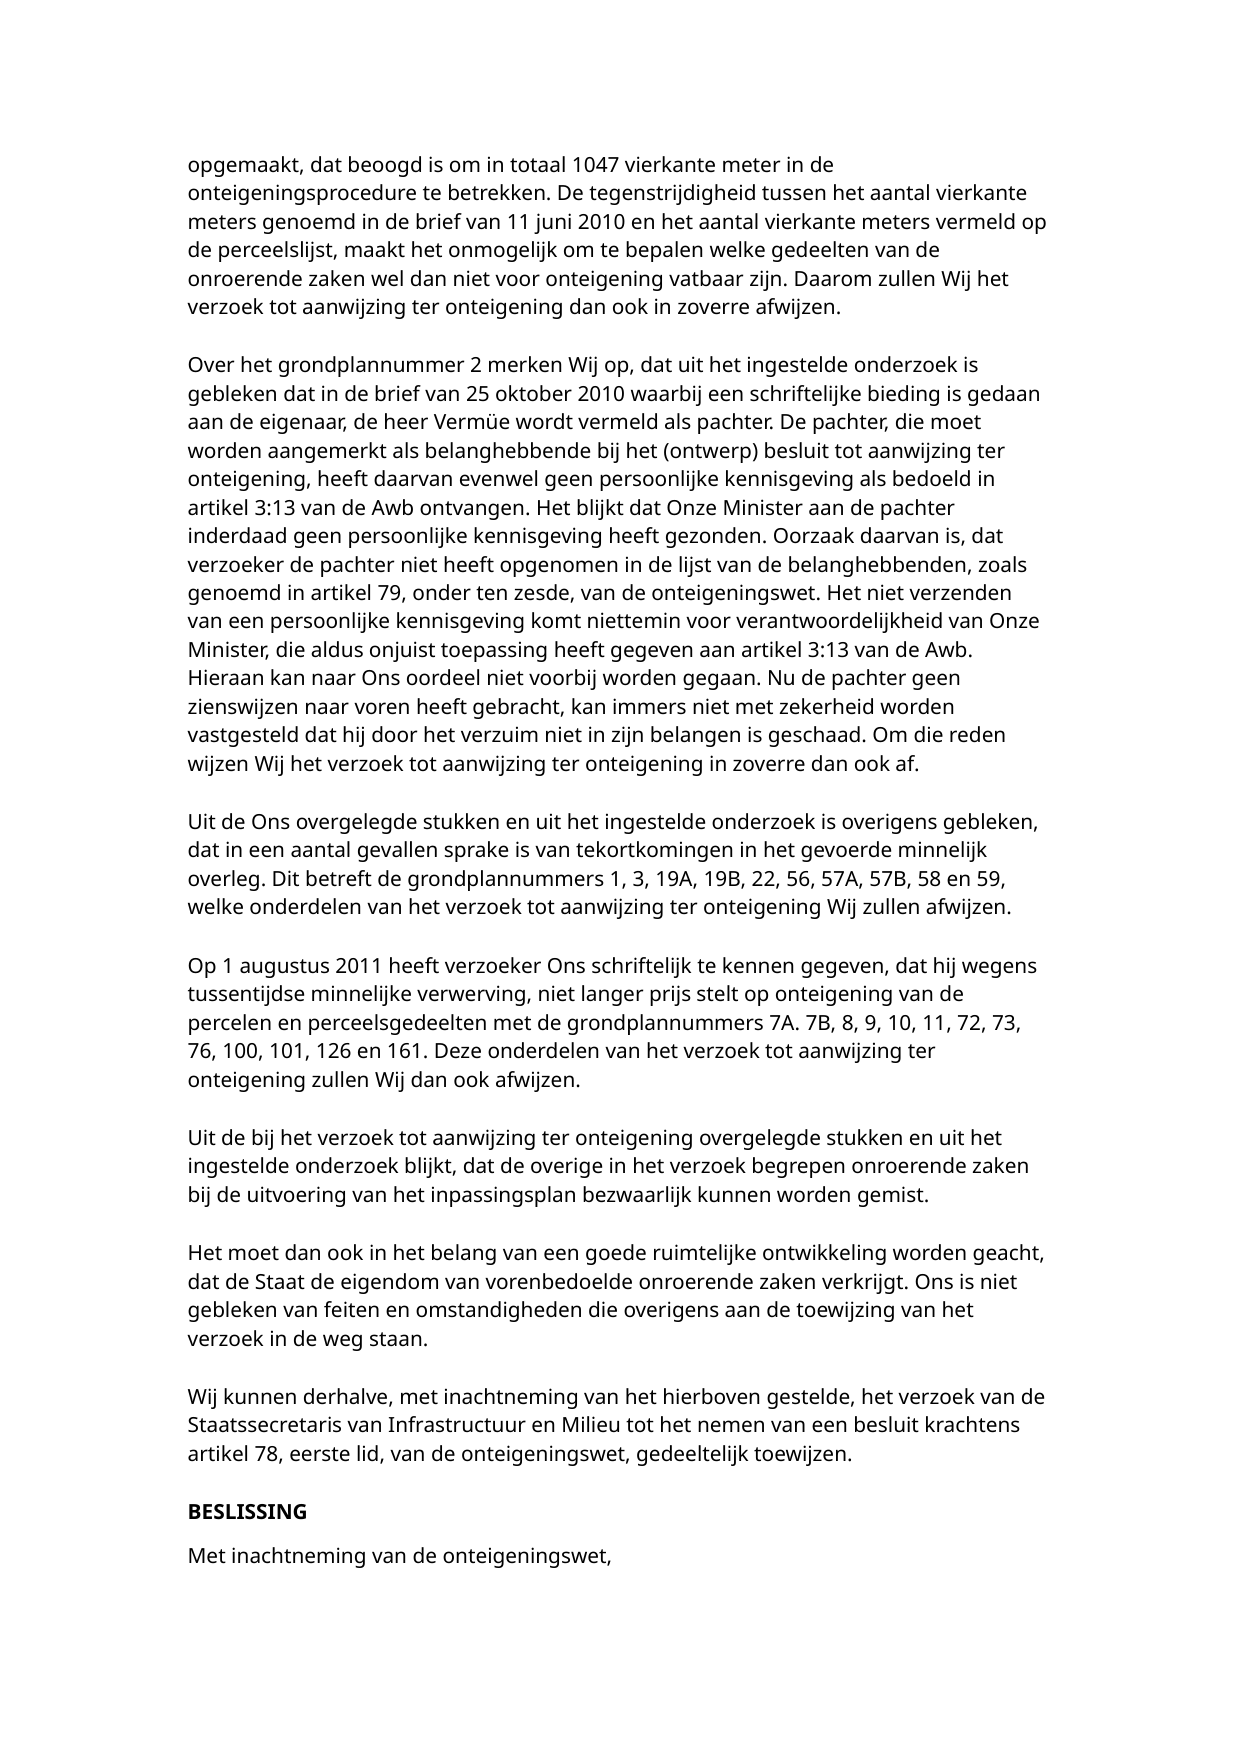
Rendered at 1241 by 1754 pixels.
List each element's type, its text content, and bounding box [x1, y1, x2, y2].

text Wij kunnen derhalve, met inachtneming van het hierboven gestelde, het verzoek van de Staatssecretaris van Infrastructuur en Milieu tot het nemen van een besluit krachtens artikel 78, eerste lid, van de onteigeningswet, gedeeltelijk toewijzen. [187, 1382, 1053, 1467]
text Uit de bij het verzoek tot aanwijzing ter onteigening overgelegde stukken en uit het ingestelde onderzoek blijkt, dat de overige in het verzoek begrepen onroerende zaken bij de uitvoering van het inpassingsplan bezwaarlijk kunnen worden gemist. [187, 1123, 1053, 1208]
text Uit de Ons overgelegde stukken en uit het ingestelde onderzoek is overigens gebleken, dat in een aantal gevallen sprake is van tekortkomingen in het gevoerde minnelijk overleg. Dit betreft de grondplannummers 1, 3, 19A, 19B, 22, 56, 57A, 57B, 58 en 59, welke onderdelen van het verzoek tot aanwijzing ter onteigening Wij zullen afwijzen. [187, 807, 1053, 921]
text opgemaakt, dat beoogd is om in totaal 1047 vierkante meter in de onteigeningsprocedure te betrekken. De tegenstrijdigheid tussen het aantal vierkante meters genoemd in de brief van 11 juni 2010 en het aantal vierkante meters vermeld op de perceelslijst, maakt het onmogelijk om te bepalen welke gedeelten van de onroerende zaken wel dan niet voor onteigening vatbaar zijn. Daarom zullen Wij het verzoek tot aanwijzing ter onteigening dan ook in zoverre afwijzen. [187, 150, 1053, 321]
text Op 1 augustus 2011 heeft verzoeker Ons schriftelijk te kennen gegeven, dat hij wegens tussentijdse minnelijke verwerving, niet langer prijs stelt op onteigening van de percelen en perceelsgedeelten met de grondplannummers 7A. 7B, 8, 9, 10, 11, 72, 73, 76, 100, 101, 126 en 161. Deze onderdelen van het verzoek tot aanwijzing ter onteigening zullen Wij dan ook afwijzen. [187, 951, 1053, 1093]
text Het moet dan ook in het belang van een goede ruimtelijke ontwikkeling worden geacht, dat de Staat de eigendom van vorenbedoelde onroerende zaken verkrijgt. Ons is niet gebleken van feiten en omstandigheden die overigens aan de toewijzing van het verzoek in de weg staan. [187, 1238, 1053, 1352]
text Met inachtneming van de onteigeningswet, [187, 1541, 1053, 1569]
text Over het grondplannummer 2 merken Wij op, dat uit het ingestelde onderzoek is gebleken dat in de brief van 25 oktober 2010 waarbij een schriftelijke bieding is gedaan aan de eigenaar, de heer Vermüe wordt vermeld als pachter. De pachter, die moet worden aangemerkt als belanghebbende bij het (ontwerp) besluit tot aanwijzing ter onteigening, heeft daarvan evenwel geen persoonlijke kennisgeving als bedoeld in artikel 3:13 van de Awb ontvangen. Het blijkt dat Onze Minister aan de pachter inderdaad geen persoonlijke kennisgeving heeft gezonden. Oorzaak daarvan is, dat verzoeker de pachter niet heeft opgenomen in de lijst van de belanghebbenden, zoals genoemd in artikel 79, onder ten zesde, van de onteigeningswet. Het niet verzenden van een persoonlijke kennisgeving komt niettemin voor verantwoordelijkheid van Onze Minister, die aldus onjuist toepassing heeft gegeven aan artikel 3:13 van de Awb. Hieraan kan naar Ons oordeel niet voorbij worden gegaan. Nu de pachter geen zienswijzen naar voren heeft gebracht, kan immers niet met zekerheid worden vastgesteld dat hij door het verzuim niet in zijn belangen is geschaad. Om die reden wijzen Wij het verzoek tot aanwijzing ter onteigening in zoverre dan ook af. [187, 351, 1053, 777]
text BESLISSING [187, 1497, 1053, 1526]
